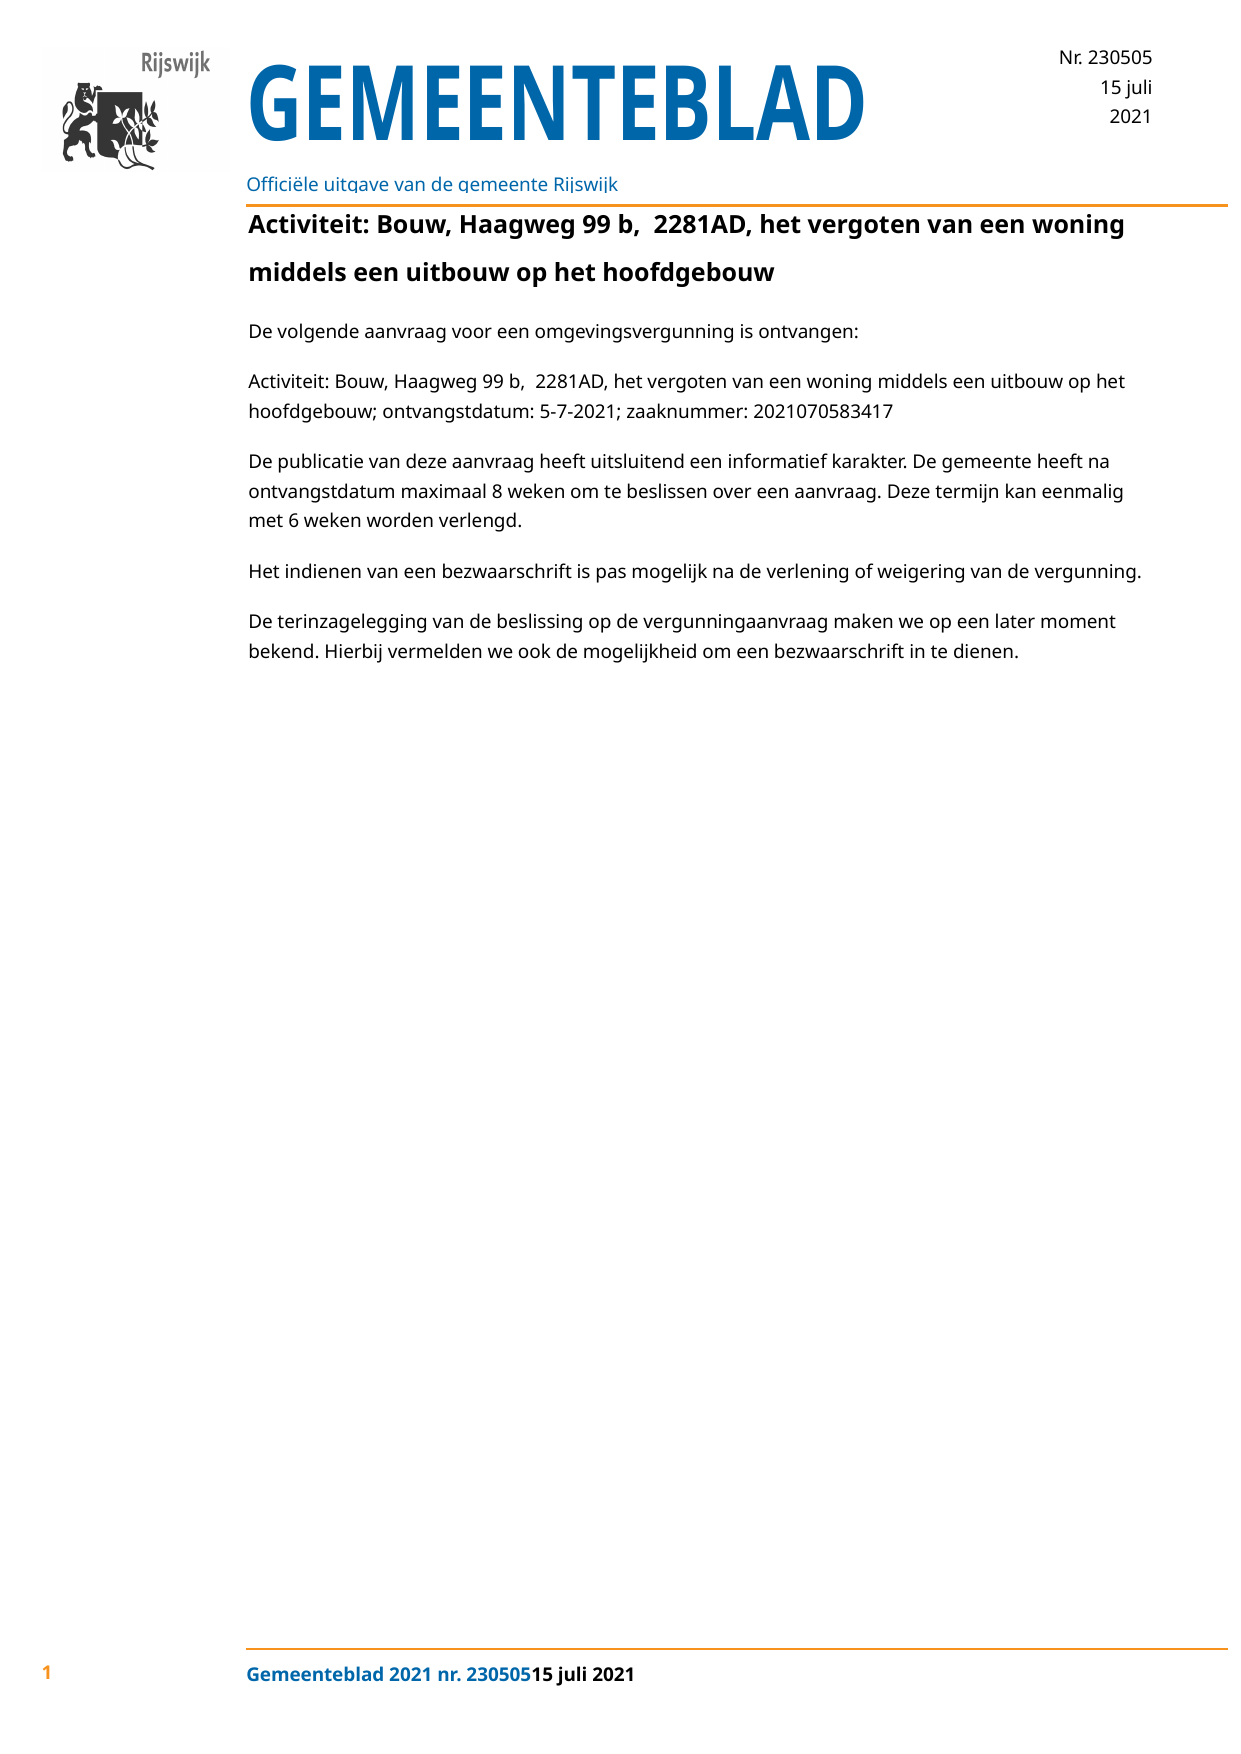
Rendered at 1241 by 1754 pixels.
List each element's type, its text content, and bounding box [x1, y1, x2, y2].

picture [41, 47, 231, 172]
text De volgende aanvraag voor een omgevingsvergunning is ontvangen: [248, 318, 1152, 344]
text Het indienen van een bezwaarschrift is pas mogelijk na de verlening of weigering van de vergunning. [248, 558, 1152, 584]
text Activiteit: Bouw, Haagweg 99 b, 2281AD, het vergoten van een woning middels een uitbouw op het hoofdgebouw [248, 207, 1152, 288]
text De publicatie van deze aanvraag heeft uitsluitend een informatief karakter. De gemeente heeft na ontvangstdatum maximaal 8 weken om te beslissen over een aanvraag. Deze termijn kan eenmalig met 6 weken worden verlengd. [248, 448, 1152, 533]
text De terinzagelegging van de beslissing op de vergunningaanvraag maken we op een later moment bekend. Hierbij vermelden we ook de mogelijkheid om een bezwaarschrift in te dienen. [248, 608, 1152, 664]
text Activiteit: Bouw, Haagweg 99 b, 2281AD, het vergoten van een woning middels een uitbouw op het hoofdgebouw; ontvangstdatum: 5-7-2021; zaaknummer: 2021070583417 [248, 368, 1152, 424]
